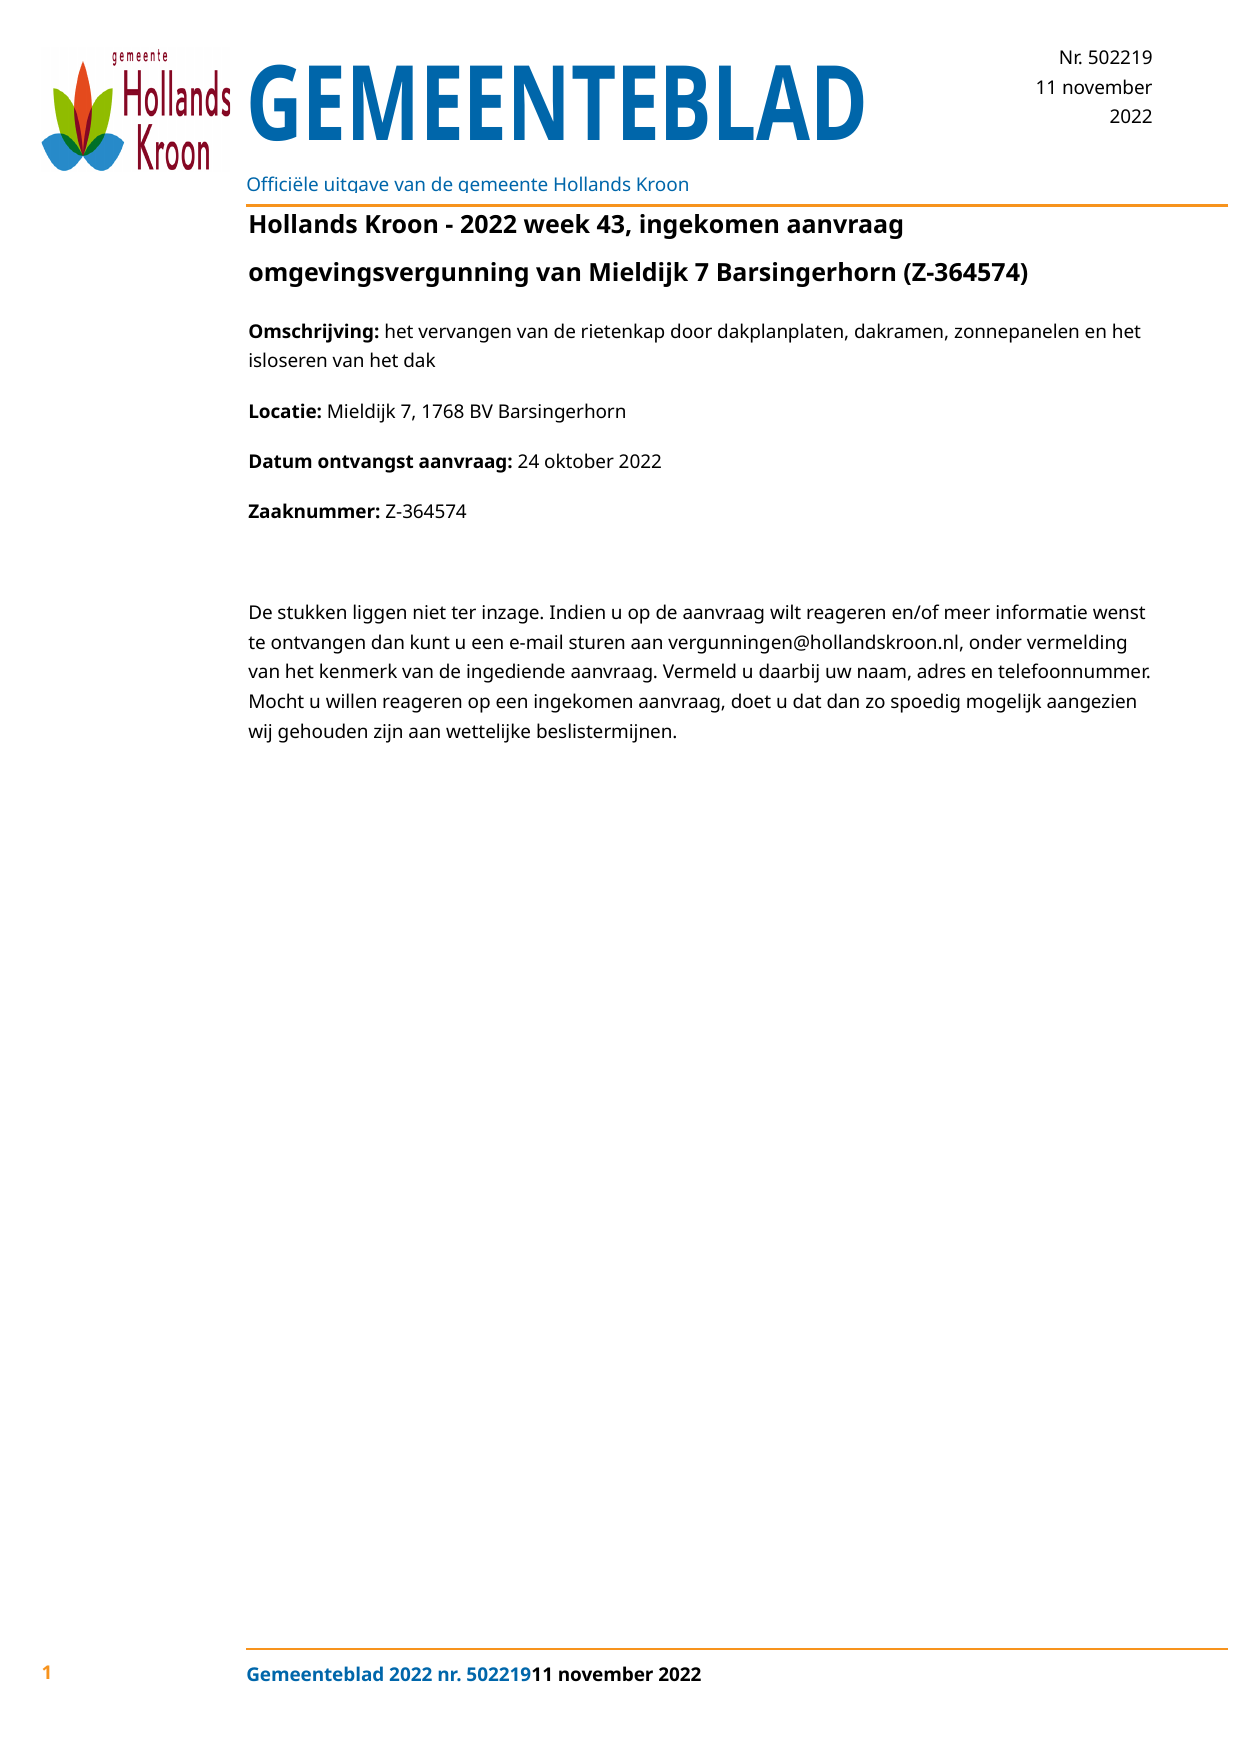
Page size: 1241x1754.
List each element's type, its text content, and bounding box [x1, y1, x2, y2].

text Zaaknummer: Z-364574 [248, 499, 1152, 524]
text Locatie: Mieldijk 7, 1768 BV Barsingerhorn [248, 398, 1152, 424]
text Datum ontvangst aanvraag: 24 oktober 2022 [248, 448, 1152, 474]
picture [41, 47, 231, 172]
text Omschrijving: het vervangen van de rietenkap door dakplanplaten, dakramen, zonnepanelen en het isloseren van het dak [248, 318, 1152, 373]
text Hollands Kroon - 2022 week 43, ingekomen aanvraag omgevingsvergunning van Mieldijk 7 Barsingerhorn (Z-364574) [248, 207, 1152, 288]
text De stukken liggen niet ter inzage. Indien u op de aanvraag wilt reageren en/of meer informatie wenst te ontvangen dan kunt u een e-mail sturen aan vergunningen@hollandskroon.nl, onder vermelding van het kenmerk van de ingediende aanvraag. Vermeld u daarbij uw naam, adres en telefoonnummer. Mocht u willen reageren op een ingekomen aanvraag, doet u dat dan zo spoedig mogelijk aangezien wij gehouden zijn aan wettelijke beslistermijnen. [248, 599, 1152, 744]
